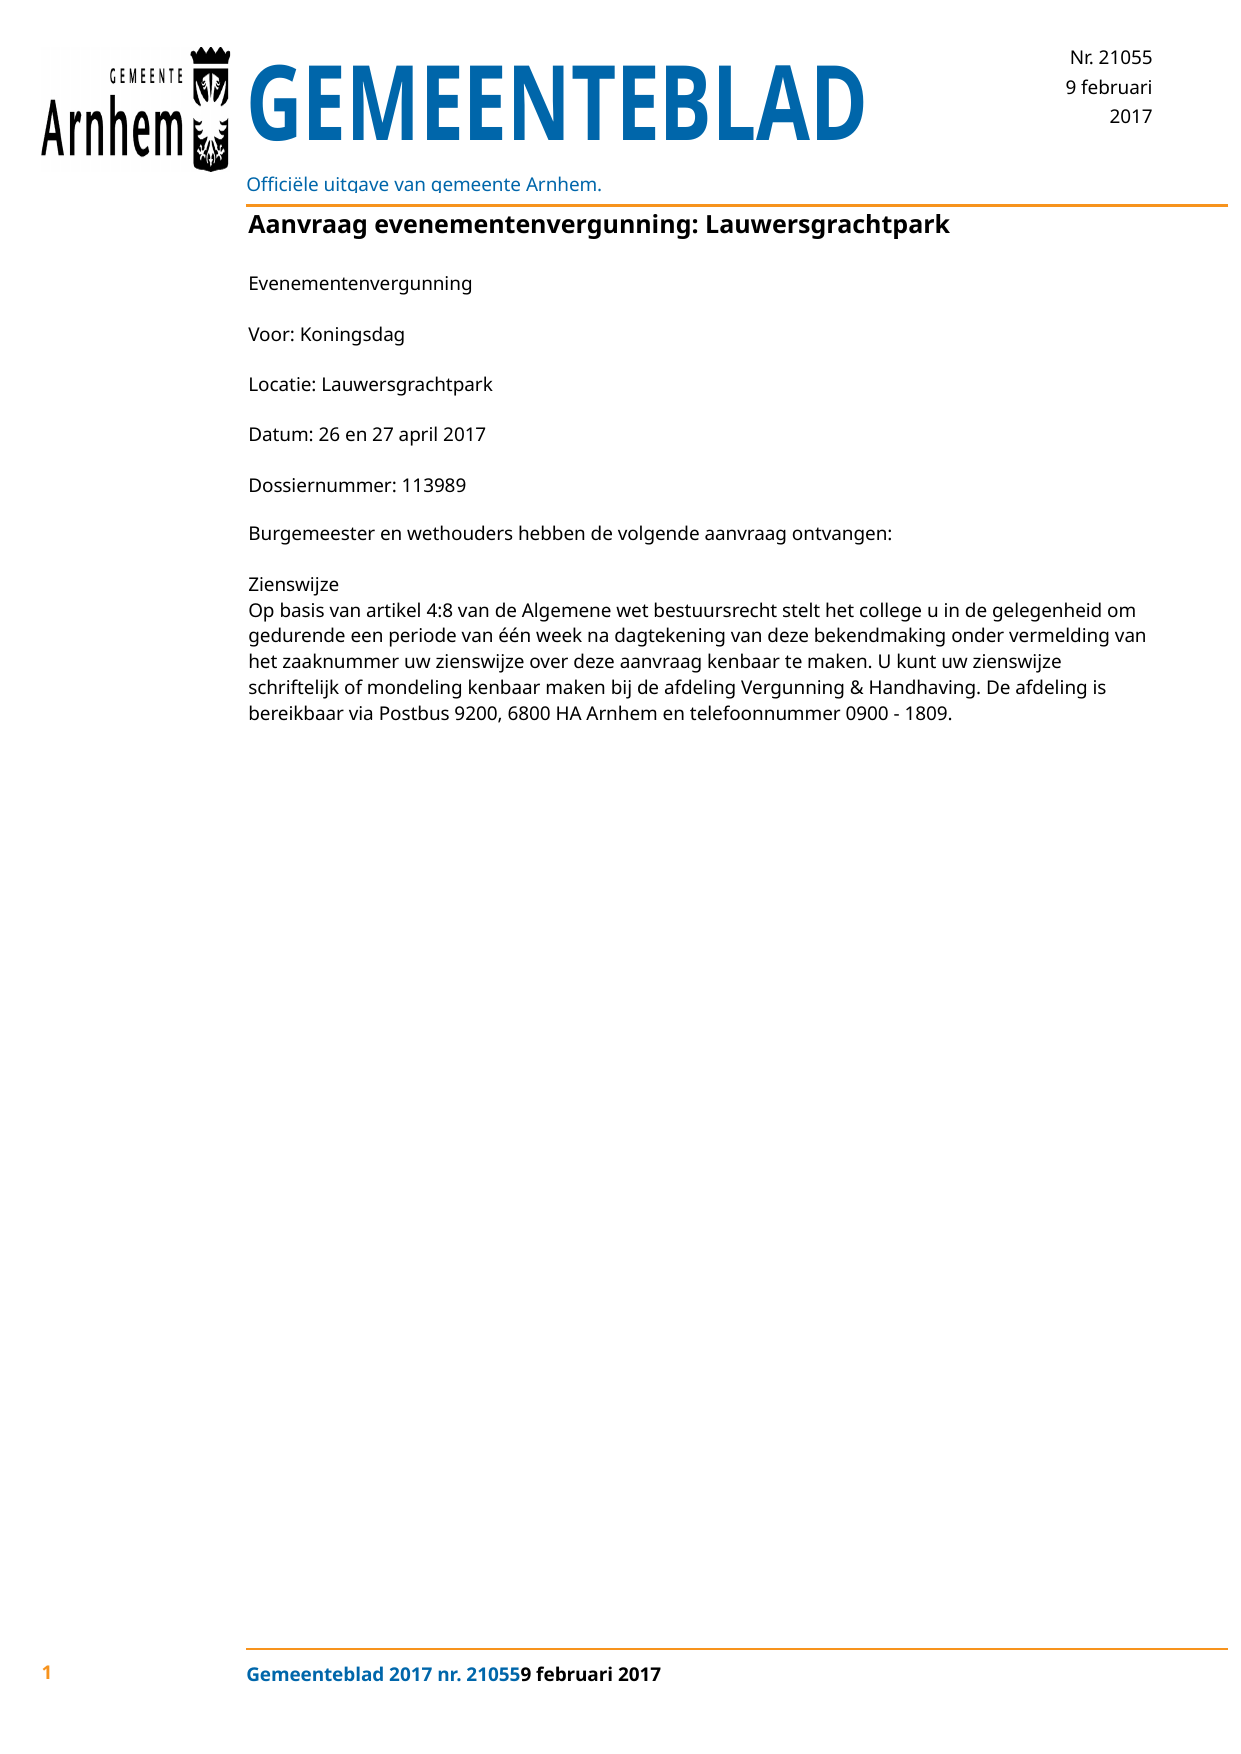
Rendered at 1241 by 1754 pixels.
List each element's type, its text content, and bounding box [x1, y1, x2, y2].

text Aanvraag evenementenvergunning: Lauwersgrachtpark [248, 207, 1152, 241]
text Dossiernummer: 113989 [248, 472, 1152, 498]
text Evenementenvergunning [248, 270, 1152, 296]
text Zienswijze [248, 571, 1152, 597]
text Op basis van artikel 4:8 van de Algemene wet bestuursrecht stelt het college u in de gelegenheid om gedurende een periode van één week na dagtekening van deze bekendmaking onder vermelding van het zaaknummer uw zienswijze over deze aanvraag kenbaar te maken. U kunt uw zienswijze schriftelijk of mondeling kenbaar maken bij de afdeling Vergunning & Handhaving. De afdeling is bereikbaar via Postbus 9200, 6800 HA Arnhem en telefoonnummer 0900 - 1809. [248, 597, 1152, 726]
text Locatie: Lauwersgrachtpark [248, 371, 1152, 397]
text Voor: Koningsdag [248, 321, 1152, 346]
picture [41, 47, 231, 172]
text Datum: 26 en 27 april 2017 [248, 422, 1152, 447]
text Burgemeester en wethouders hebben de volgende aanvraag ontvangen: [248, 520, 1152, 546]
